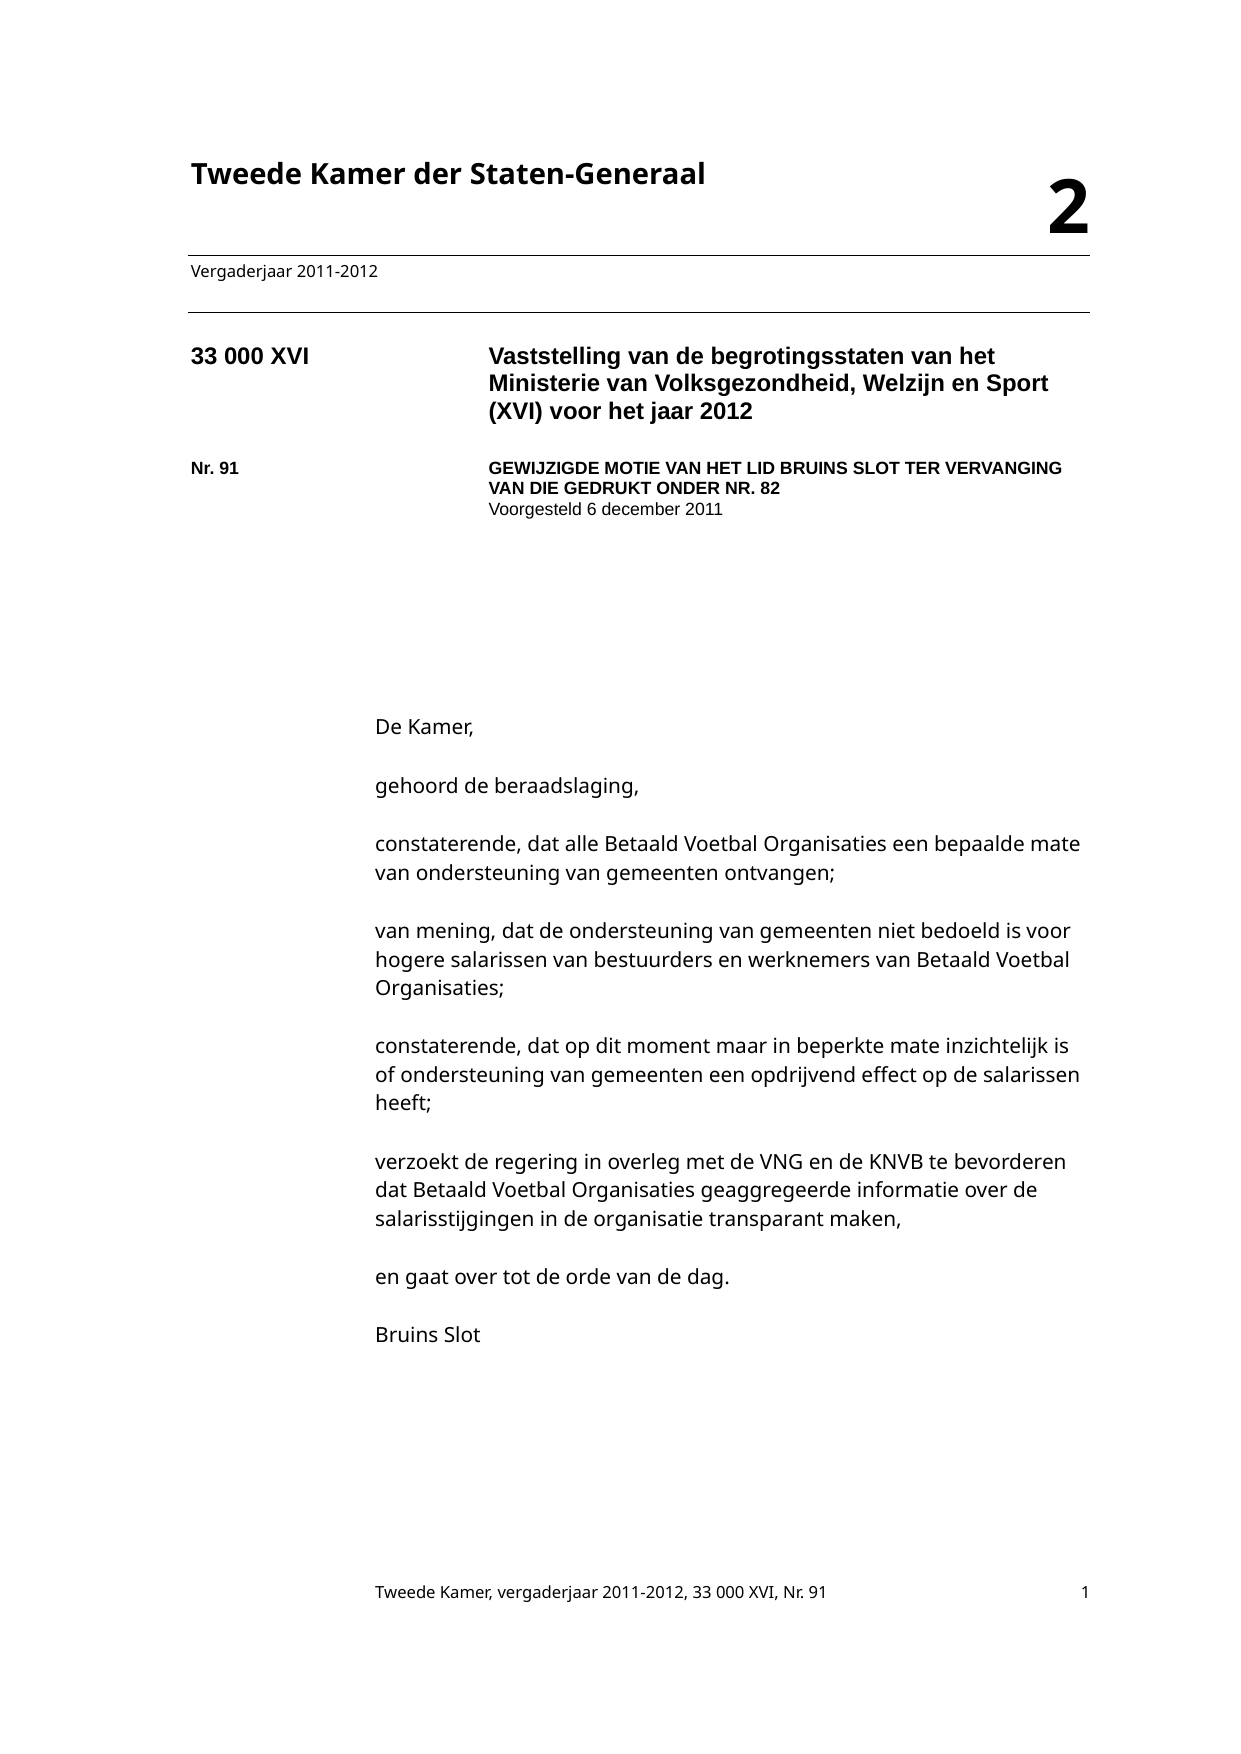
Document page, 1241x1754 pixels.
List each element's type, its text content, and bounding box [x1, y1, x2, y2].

table_cell Vergaderjaar 2011-2012 [188, 256, 485, 312]
text gehoord de beraadslaging, [375, 771, 1090, 799]
text De Kamer, [375, 712, 1090, 741]
table_header Tweede Kamer der Staten-Generaal [188, 150, 909, 255]
text en gaat over tot de orde van de dag. [375, 1262, 1090, 1291]
table_cell Vaststelling van de begrotingsstaten van het Ministerie van Volksgezondheid, Welzijn en Sport (XVI) voor het jaar 2012 [485, 339, 1090, 454]
table_cell [188, 313, 485, 339]
table_header 2 [910, 150, 1090, 255]
table_cell [485, 256, 1090, 312]
text Bruins Slot [375, 1321, 1090, 1349]
table_cell GEWIJZIGDE MOTIE VAN HET LID BRUINS SLOT TER VERVANGING VAN DIE GEDRUKT ONDER NR. 82 Voorgesteld 6 december 2011 [485, 455, 1090, 594]
text constaterende, dat op dit moment maar in beperkte mate inzichtelijk is of ondersteuning van gemeenten een opdrijvend effect op de salarissen heeft; [375, 1032, 1090, 1117]
text constaterende, dat alle Betaald Voetbal Organisaties een bepaalde mate van ondersteuning van gemeenten ontvangen; [375, 829, 1090, 886]
table_cell Nr. 91 [188, 455, 485, 594]
text verzoekt de regering in overleg met de VNG en de KNVB te bevorderen dat Betaald Voetbal Organisaties geaggregeerde informatie over de salarisstijgingen in de organisatie transparant maken, [375, 1147, 1090, 1232]
table_cell 33 000 XVI [188, 339, 485, 454]
table_cell [485, 313, 1090, 339]
text van mening, dat de ondersteuning van gemeenten niet bedoeld is voor hogere salarissen van bestuurders en werknemers van Betaald Voetbal Organisaties; [375, 916, 1090, 1002]
